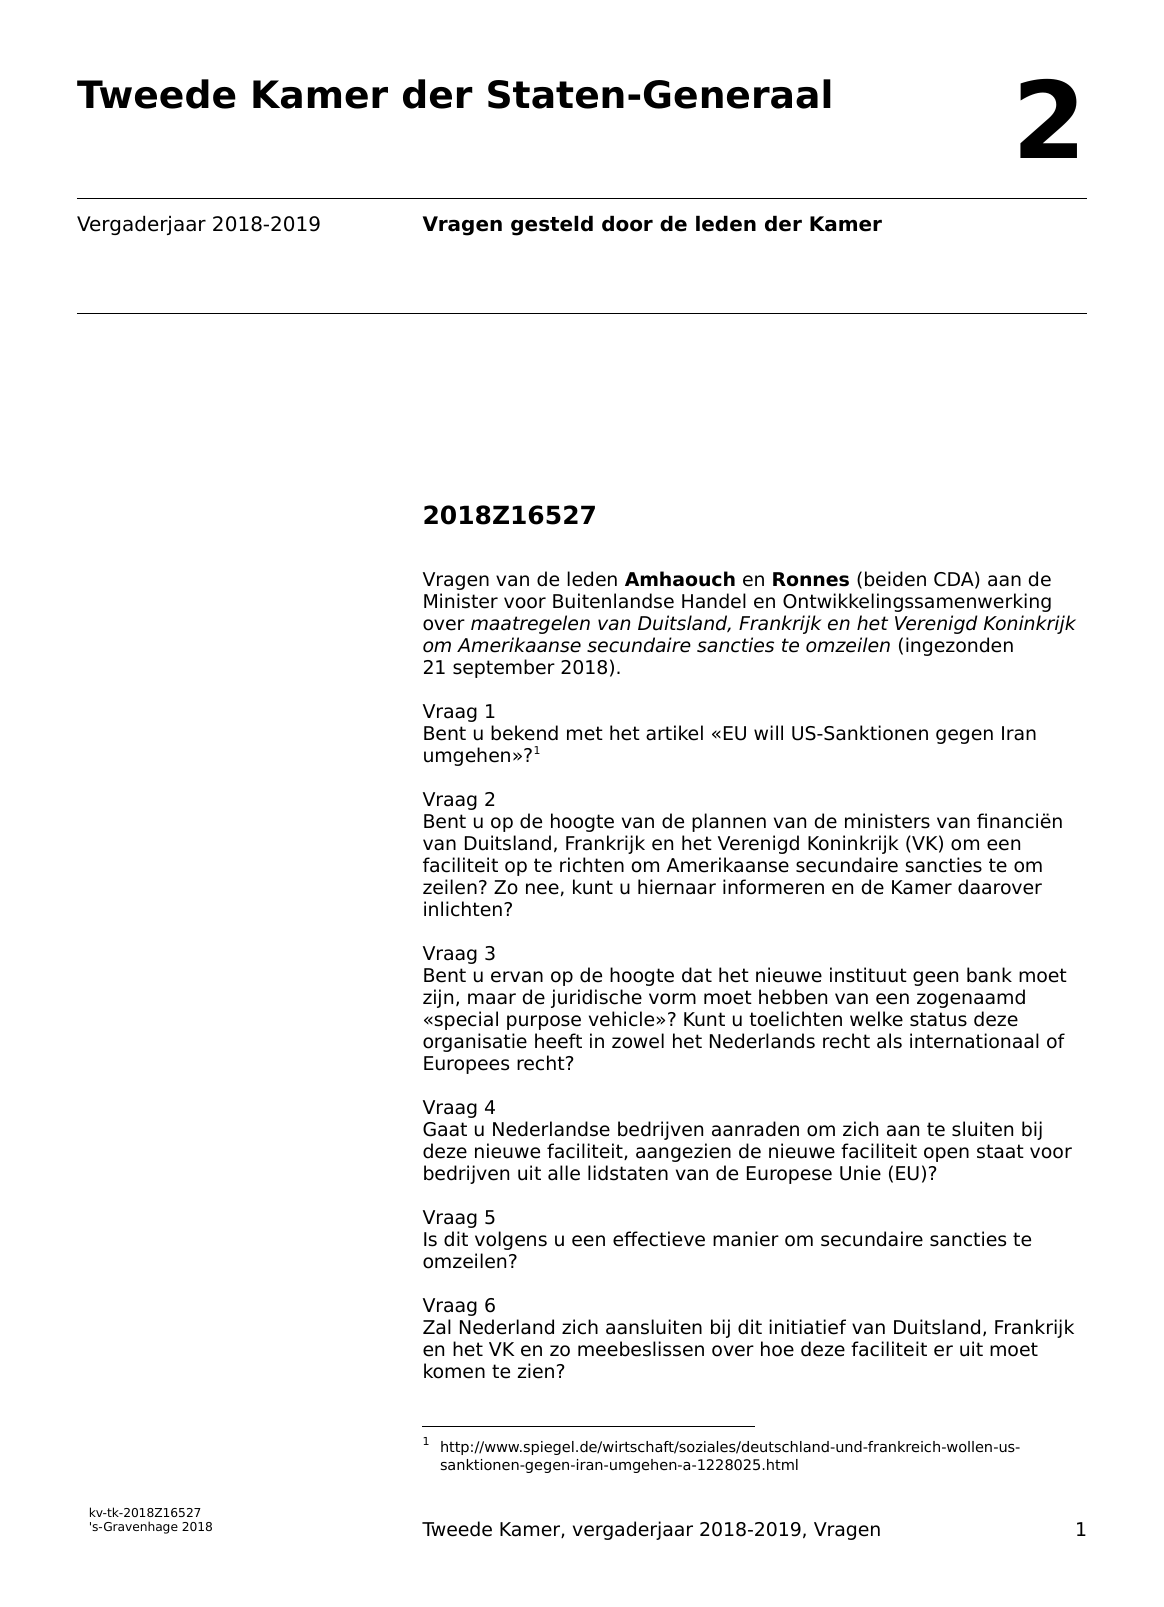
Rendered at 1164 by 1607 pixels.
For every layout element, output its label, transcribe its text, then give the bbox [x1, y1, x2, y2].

text 2018Z16527 [422, 501, 1087, 531]
text Is dit volgens u een effectieve manier om secundaire sancties te omzeilen? [422, 1229, 1087, 1273]
text Vraag 4 [422, 1097, 1087, 1119]
table_header Tweede Kamer der Staten-Generaal [77, 59, 886, 198]
text kv-tk-2018Z16527 [88, 1506, 323, 1520]
text Bent u ervan op de hoogte dat het nieuwe instituut geen bank moet zijn, maar de juridische vorm moet hebben van een zogenaamd «special purpose vehicle»? Kunt u toelichten welke status deze organisatie heeft in zowel het Nederlands recht als internationaal of Europees recht? [422, 965, 1087, 1075]
text Bent u bekend met het artikel «EU will US-Sanktionen gegen Iran umgehen»? [422, 723, 1087, 767]
text 's-Gravenhage 2018 [88, 1520, 323, 1534]
text Vraag 2 [422, 789, 1087, 811]
table_cell Vragen gesteld door de leden der Kamer [422, 199, 1087, 313]
text Vraag 5 [422, 1207, 1087, 1229]
text Vragen van de leden Amhaouch en Ronnes (beiden CDA) aan de Minister voor Buitenlandse Handel en Ontwikkelingssamenwerking over maatregelen van Duitsland, Frankrijk en het Verenigd Koninkrijk om Amerikaanse secundaire sancties te omzeilen (ingezonden 21 september 2018). [422, 569, 1087, 679]
text Vraag 6 [422, 1295, 1087, 1317]
text Bent u op de hoogte van de plannen van de ministers van financiën van Duitsland, Frankrijk en het Verenigd Koninkrijk (VK) om een faciliteit op te richten om Amerikaanse secundaire sancties te om zeilen? Zo nee, kunt u hiernaar informeren en de Kamer daarover inlichten? [422, 811, 1087, 921]
text Vraag 3 [422, 943, 1087, 965]
text Vraag 1 [422, 701, 1087, 723]
text http://www.spiegel.de/wirtschaft/soziales/deutschland-und-frankreich-wollen-us-sanktionen-gegen-iran-umgehen-a-1228025.html [422, 1435, 1087, 1474]
text Zal Nederland zich aansluiten bij dit initiatief van Duitsland, Frankrijk en het VK en zo meebeslissen over hoe deze faciliteit er uit moet komen te zien? [422, 1317, 1087, 1383]
text Gaat u Nederlandse bedrijven aanraden om zich aan te sluiten bij deze nieuwe faciliteit, aangezien de nieuwe faciliteit open staat voor bedrijven uit alle lidstaten van de Europese Unie (EU)? [422, 1119, 1087, 1185]
table_header 2 [886, 59, 1087, 198]
table_cell Vergaderjaar 2018-2019 [77, 199, 422, 313]
